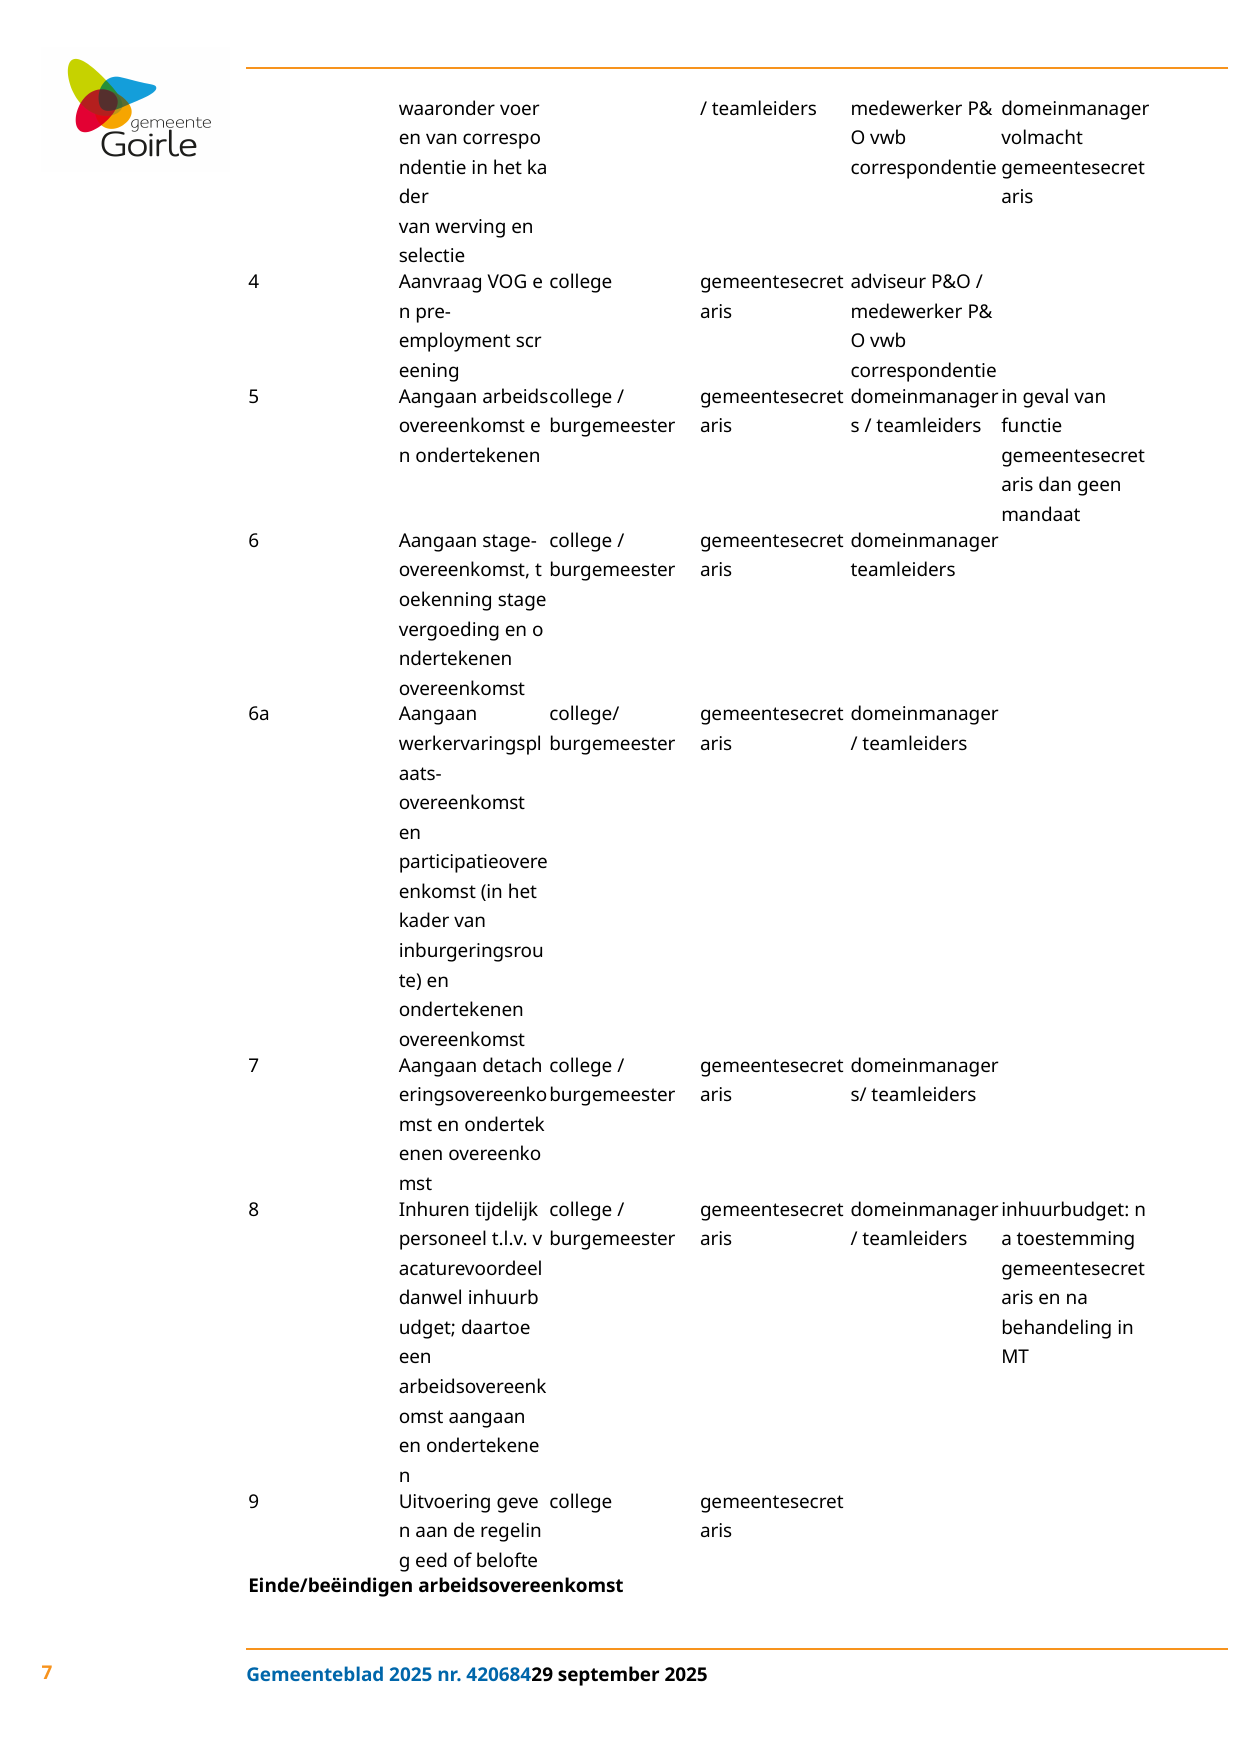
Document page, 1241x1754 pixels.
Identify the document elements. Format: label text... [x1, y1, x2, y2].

table_cell 7 [248, 1052, 398, 1196]
table_cell domeinmanagers/ teamleiders [850, 1052, 1001, 1196]
table_cell college / burgemeester [549, 383, 700, 527]
table_cell 5 [248, 383, 398, 527]
table_cell Einde/beëindigen arbeidsovereenkomst [248, 1573, 1152, 1598]
table_cell in geval van functie gemeentesecretaris dan geen mandaat [1001, 383, 1152, 527]
table_cell gemeentesecretaris [700, 1196, 850, 1488]
table_cell 8 [248, 1196, 398, 1488]
table_cell gemeentesecretaris [700, 1488, 850, 1573]
table_cell 6 [248, 527, 398, 701]
table_cell 6a [248, 701, 398, 1052]
table_cell gemeentesecretaris [700, 383, 850, 527]
table_cell Inhuren tijdelijk personeel t.l.v. vacaturevoordeel danwel inhuurbudget; daartoe een arbeidsovereenkomst aangaan en ondertekenen [399, 1196, 549, 1488]
table_cell college/ burgemeester [549, 701, 700, 1052]
table_cell [549, 95, 700, 268]
table_cell gemeentesecretaris [700, 269, 850, 383]
table_cell Aangaan stage-overeenkomst, toekenning stagevergoeding en ondertekenen overeenkomst [399, 527, 549, 701]
table_cell adviseur P&O / medewerker P&O vwb correspondentie [850, 269, 1001, 383]
table_cell domeinmanager teamleiders [850, 527, 1001, 701]
table_cell 4 [248, 269, 398, 383]
table_cell domeinmanager volmacht gemeentesecretaris [1001, 95, 1152, 268]
table_cell [1001, 269, 1152, 383]
table_cell [1001, 701, 1152, 1052]
table_cell Aanvraag VOG en pre-employment screening [399, 269, 549, 383]
table_cell Uitvoering geven aan de regeling eed of belofte [399, 1488, 549, 1573]
table_cell Aangaan arbeidsovereenkomst en ondertekenen [399, 383, 549, 527]
table_cell domeinmanagers / teamleiders [850, 383, 1001, 527]
table_cell [1001, 1488, 1152, 1573]
table_cell college / burgemeester [549, 1052, 700, 1196]
table_cell [1001, 1052, 1152, 1196]
table_cell [1001, 527, 1152, 701]
table_cell waaronder voeren van correspondentie in het kader van werving en selectie [399, 95, 549, 268]
table_cell medewerker P&O vwb correspondentie [850, 95, 1001, 268]
table_cell college [549, 269, 700, 383]
table_cell [248, 95, 398, 268]
table_cell domeinmanager / teamleiders [850, 1196, 1001, 1488]
table_cell gemeentesecretaris [700, 701, 850, 1052]
table_cell domeinmanager/ teamleiders [850, 701, 1001, 1052]
table_cell gemeentesecretaris [700, 1052, 850, 1196]
table_cell Aangaan werkervaringsplaats-overeenkomst en participatieovereenkomst (in het kader van inburgeringsroute) en ondertekenen overeenkomst [399, 701, 549, 1052]
table_cell college / burgemeester [549, 527, 700, 701]
table_cell inhuurbudget: na toestemming gemeentesecretaris en na behandeling in MT [1001, 1196, 1152, 1488]
table_cell college [549, 1488, 700, 1573]
table_cell college / burgemeester [549, 1196, 700, 1488]
table_cell [850, 1488, 1001, 1573]
table_cell gemeentesecretaris [700, 527, 850, 701]
picture [41, 47, 231, 172]
table_cell Aangaan detacheringsovereenkomst en ondertekenen overeenkomst [399, 1052, 549, 1196]
table_cell 9 [248, 1488, 398, 1573]
table_cell / teamleiders [700, 95, 850, 268]
